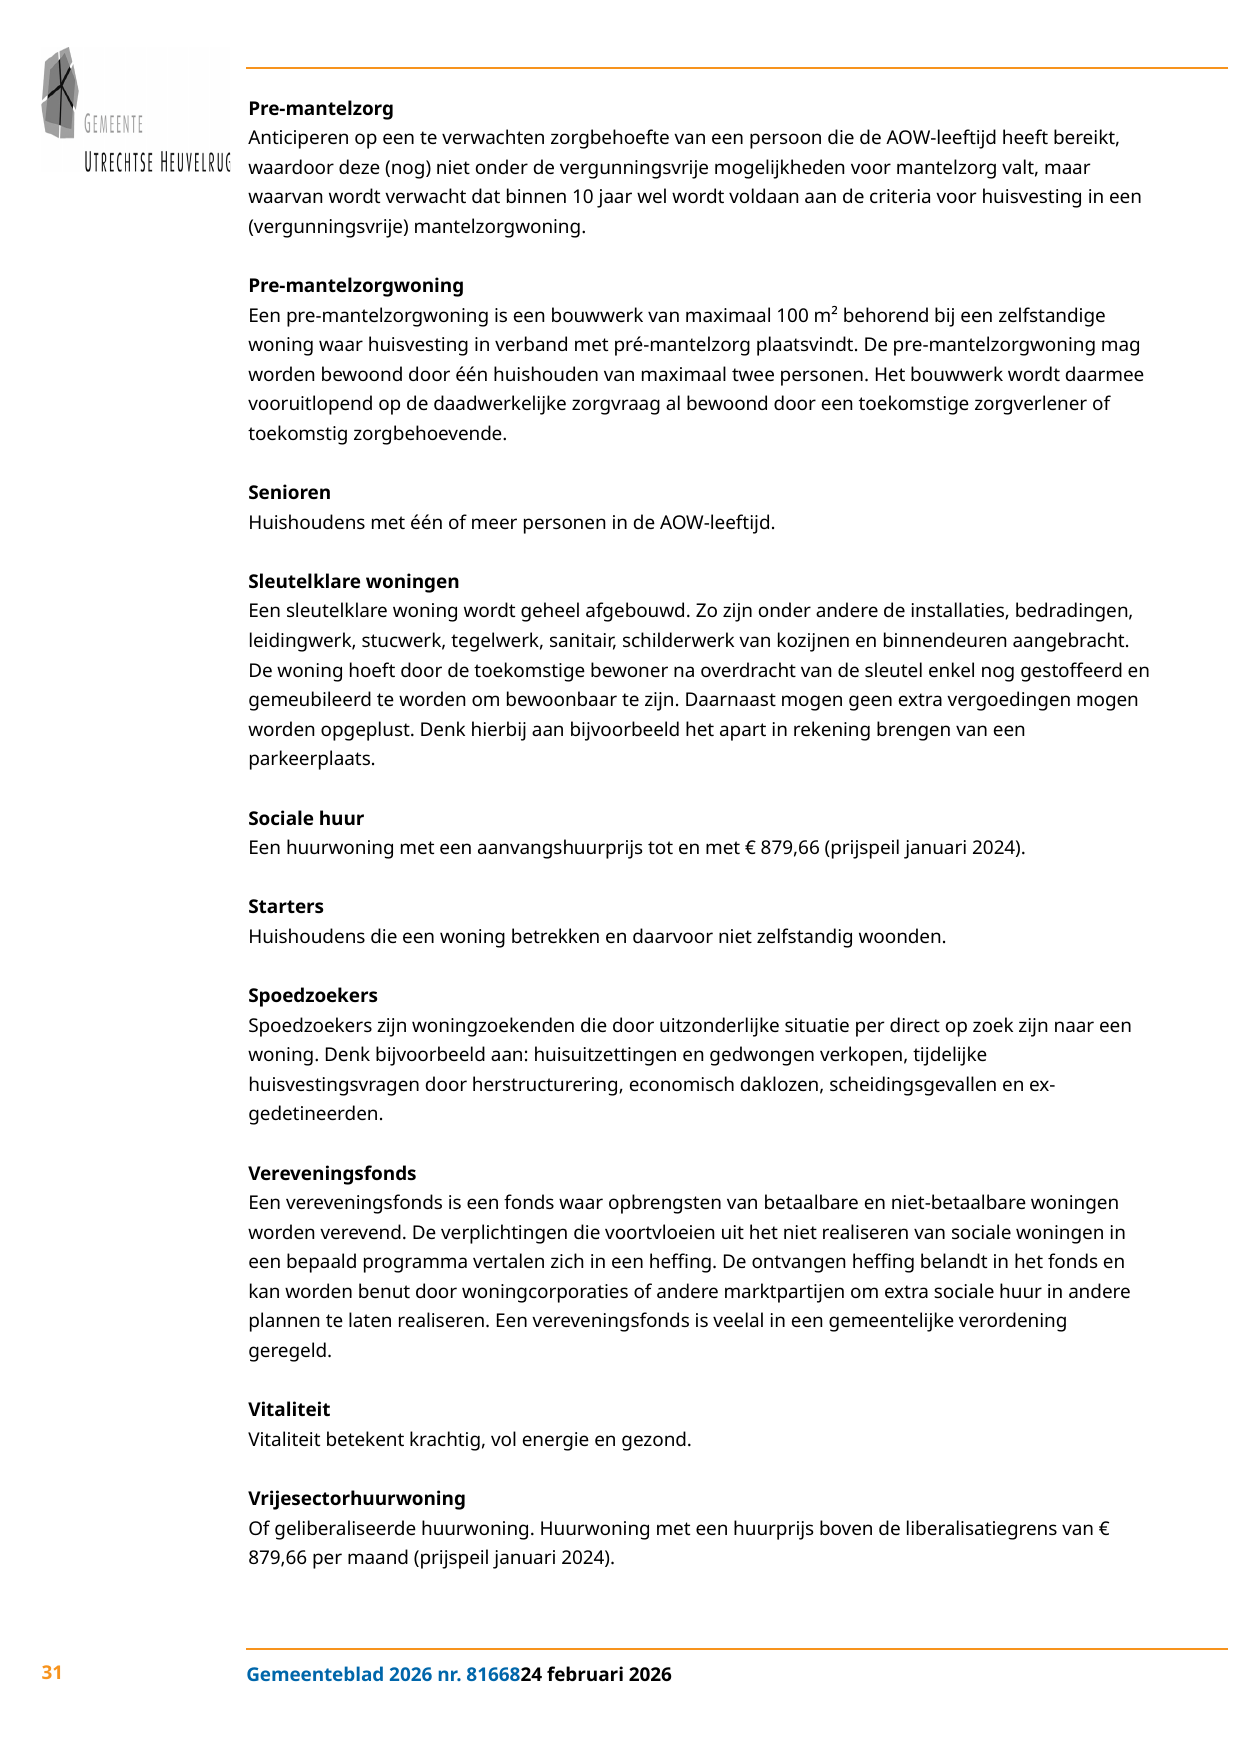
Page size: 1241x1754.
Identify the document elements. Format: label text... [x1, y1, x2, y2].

text Vrijesectorhuurwoning [248, 1485, 1152, 1511]
text Sociale huur [248, 805, 1152, 831]
text Anticiperen op een te verwachten zorgbehoefte van een persoon die de AOW-leeftijd heeft bereikt, waardoor deze (nog) niet onder de vergunningsvrije mogelijkheden voor mantelzorg valt, maar waarvan wordt verwacht dat binnen 10 jaar wel wordt voldaan aan de criteria voor huisvesting in een (vergunningsvrije) mantelzorgwoning. [248, 124, 1152, 239]
text Spoedzoekers zijn woningzoekenden die door uitzonderlijke situatie per direct op zoek zijn naar een woning. Denk bijvoorbeeld aan: huisuitzettingen en gedwongen verkopen, tijdelijke huisvestingsvragen door herstructurering, economisch daklozen, scheidingsgevallen en ex-gedetineerden. [248, 1012, 1152, 1126]
text Vitaliteit [248, 1396, 1152, 1422]
text Sleutelklare woningen [248, 568, 1152, 594]
text Senioren [248, 479, 1152, 505]
picture [41, 47, 231, 172]
text Huishoudens die een woning betrekken en daarvoor niet zelfstandig woonden. [248, 923, 1152, 949]
text Een vereveningsfonds is een fonds waar opbrengsten van betaalbare en niet-betaalbare woningen worden verevend. De verplichtingen die voortvloeien uit het niet realiseren van sociale woningen in een bepaald programma vertalen zich in een heffing. De ontvangen heffing belandt in het fonds en kan worden benut door woningcorporaties of andere marktpartijen om extra sociale huur in andere plannen te laten realiseren. Een vereveningsfonds is veelal in een gemeentelijke verordening geregeld. [248, 1189, 1152, 1363]
text Pre-mantelzorgwoning [248, 272, 1152, 298]
text Een sleutelklare woning wordt geheel afgebouwd. Zo zijn onder andere de installaties, bedradingen, leidingwerk, stucwerk, tegelwerk, sanitair, schilderwerk van kozijnen en binnendeuren aangebracht. De woning hoeft door de toekomstige bewoner na overdracht van de sleutel enkel nog gestoffeerd en gemeubileerd te worden om bewoonbaar te zijn. Daarnaast mogen geen extra vergoedingen mogen worden opgeplust. Denk hierbij aan bijvoorbeeld het apart in rekening brengen van een parkeerplaats. [248, 598, 1152, 771]
text Vereveningsfonds [248, 1160, 1152, 1186]
text Of geliberaliseerde huurwoning. Huurwoning met een huurprijs boven de liberalisatiegrens van € 879,66 per maand (prijspeil januari 2024). [248, 1515, 1152, 1570]
text Starters [248, 893, 1152, 919]
text Vitaliteit betekent krachtig, vol energie en gezond. [248, 1426, 1152, 1452]
text Een huurwoning met een aanvangshuurprijs tot en met € 879,66 (prijspeil januari 2024). [248, 834, 1152, 860]
text Een pre-mantelzorgwoning is een bouwwerk van maximaal 100 m² behorend bij een zelfstandige woning waar huisvesting in verband met pré-mantelzorg plaatsvindt. De pre-mantelzorgwoning mag worden bewoond door één huishouden van maximaal twee personen. Het bouwwerk wordt daarmee vooruitlopend op de daadwerkelijke zorgvraag al bewoond door een toekomstige zorgverlener of toekomstig zorgbehoevende. [248, 302, 1152, 446]
text Pre-mantelzorg [248, 95, 1152, 121]
text Huishoudens met één of meer personen in de AOW-leeftijd. [248, 509, 1152, 535]
text Spoedzoekers [248, 982, 1152, 1008]
